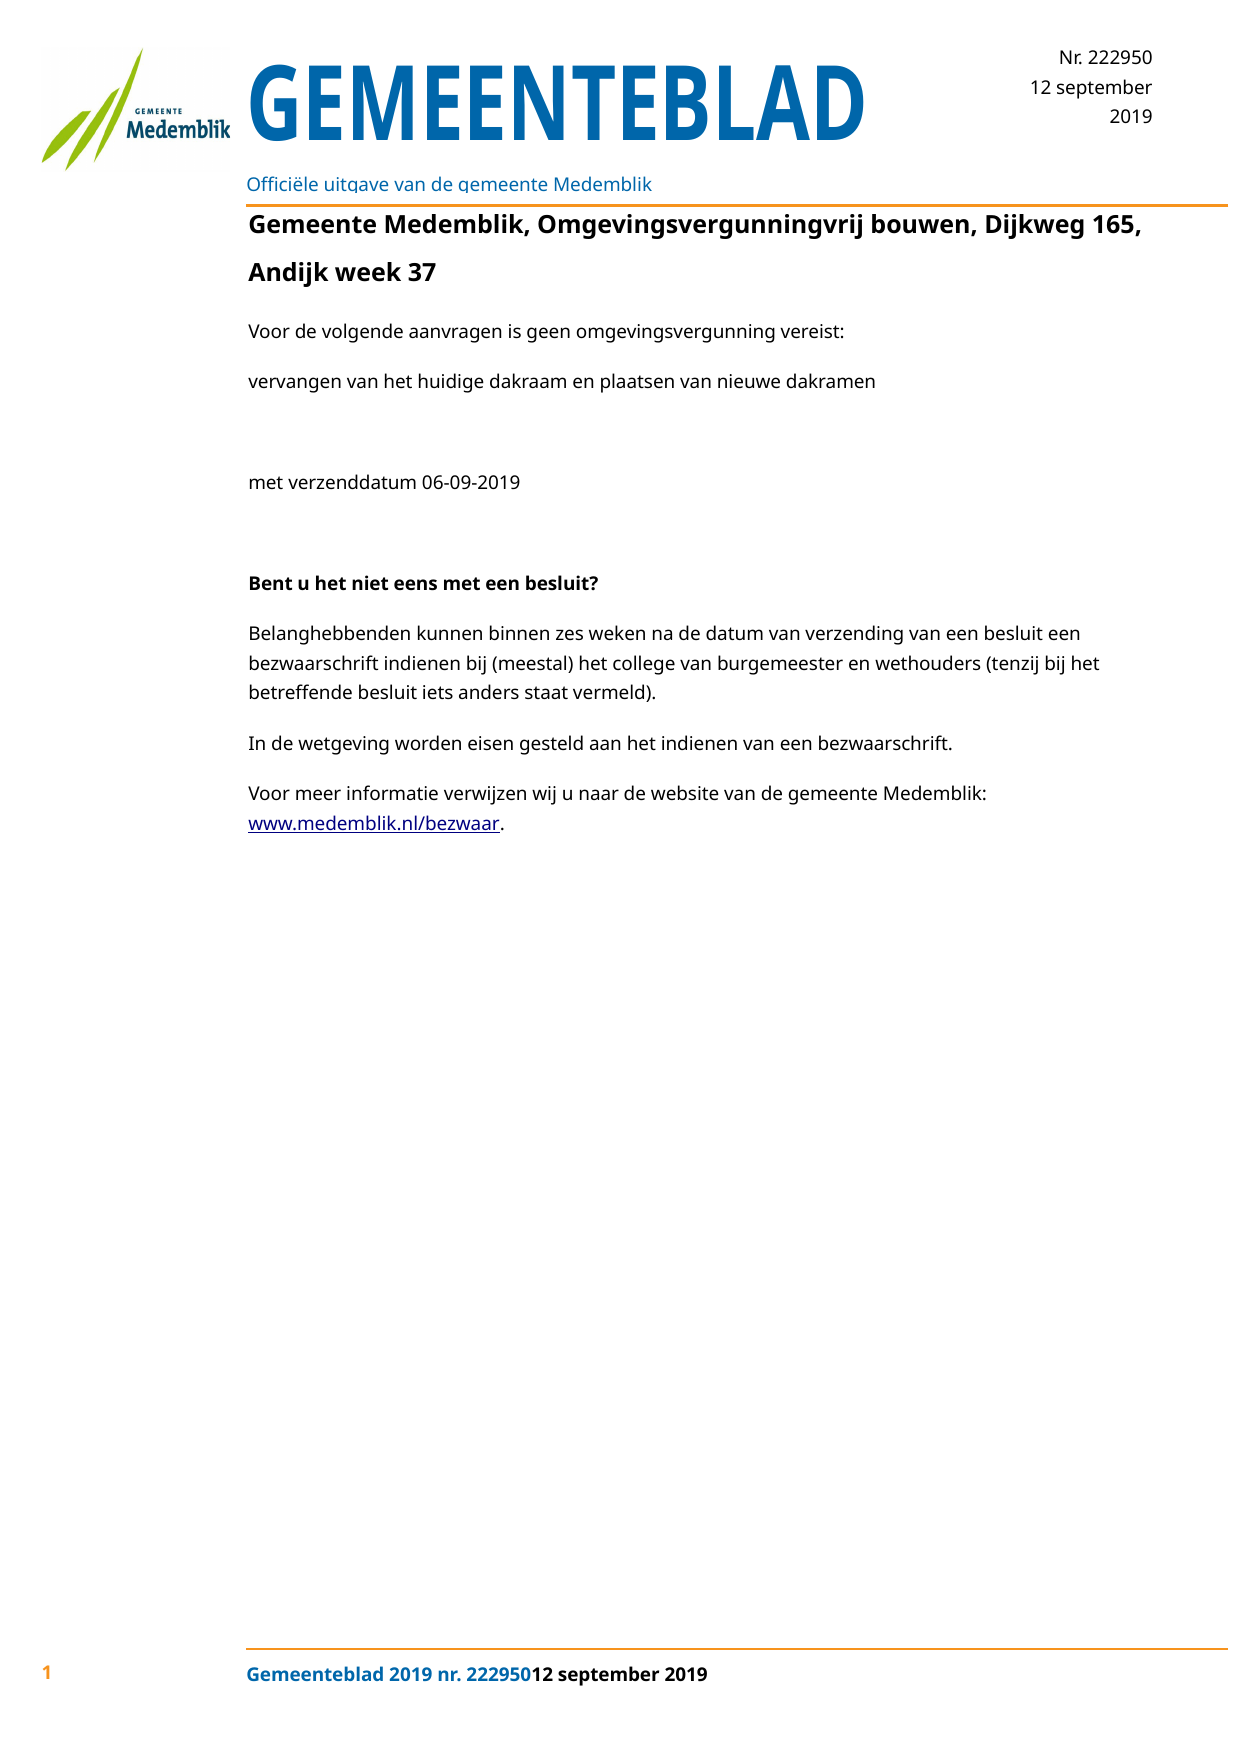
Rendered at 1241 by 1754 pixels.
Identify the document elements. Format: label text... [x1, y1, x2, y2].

picture [41, 47, 231, 172]
text Gemeente Medemblik, Omgevingsvergunningvrij bouwen, Dijkweg 165, Andijk week 37 [248, 207, 1152, 288]
text Bent u het niet eens met een besluit? [248, 570, 1152, 596]
text In de wetgeving worden eisen gesteld aan het indienen van een bezwaarschrift. [248, 730, 1152, 756]
text vervangen van het huidige dakraam en plaatsen van nieuwe dakramen [248, 368, 1152, 394]
text met verzenddatum 06-09-2019 [248, 469, 1152, 495]
text Voor meer informatie verwijzen wij u naar de website van de gemeente Medemblik: www.medemblik.nl/bezwaar. [248, 780, 1152, 836]
text Voor de volgende aanvragen is geen omgevingsvergunning vereist: [248, 318, 1152, 344]
text Belanghebbenden kunnen binnen zes weken na de datum van verzending van een besluit een bezwaarschrift indienen bij (meestal) het college van burgemeester en wethouders (tenzij bij het betreffende besluit iets anders staat vermeld). [248, 620, 1152, 705]
